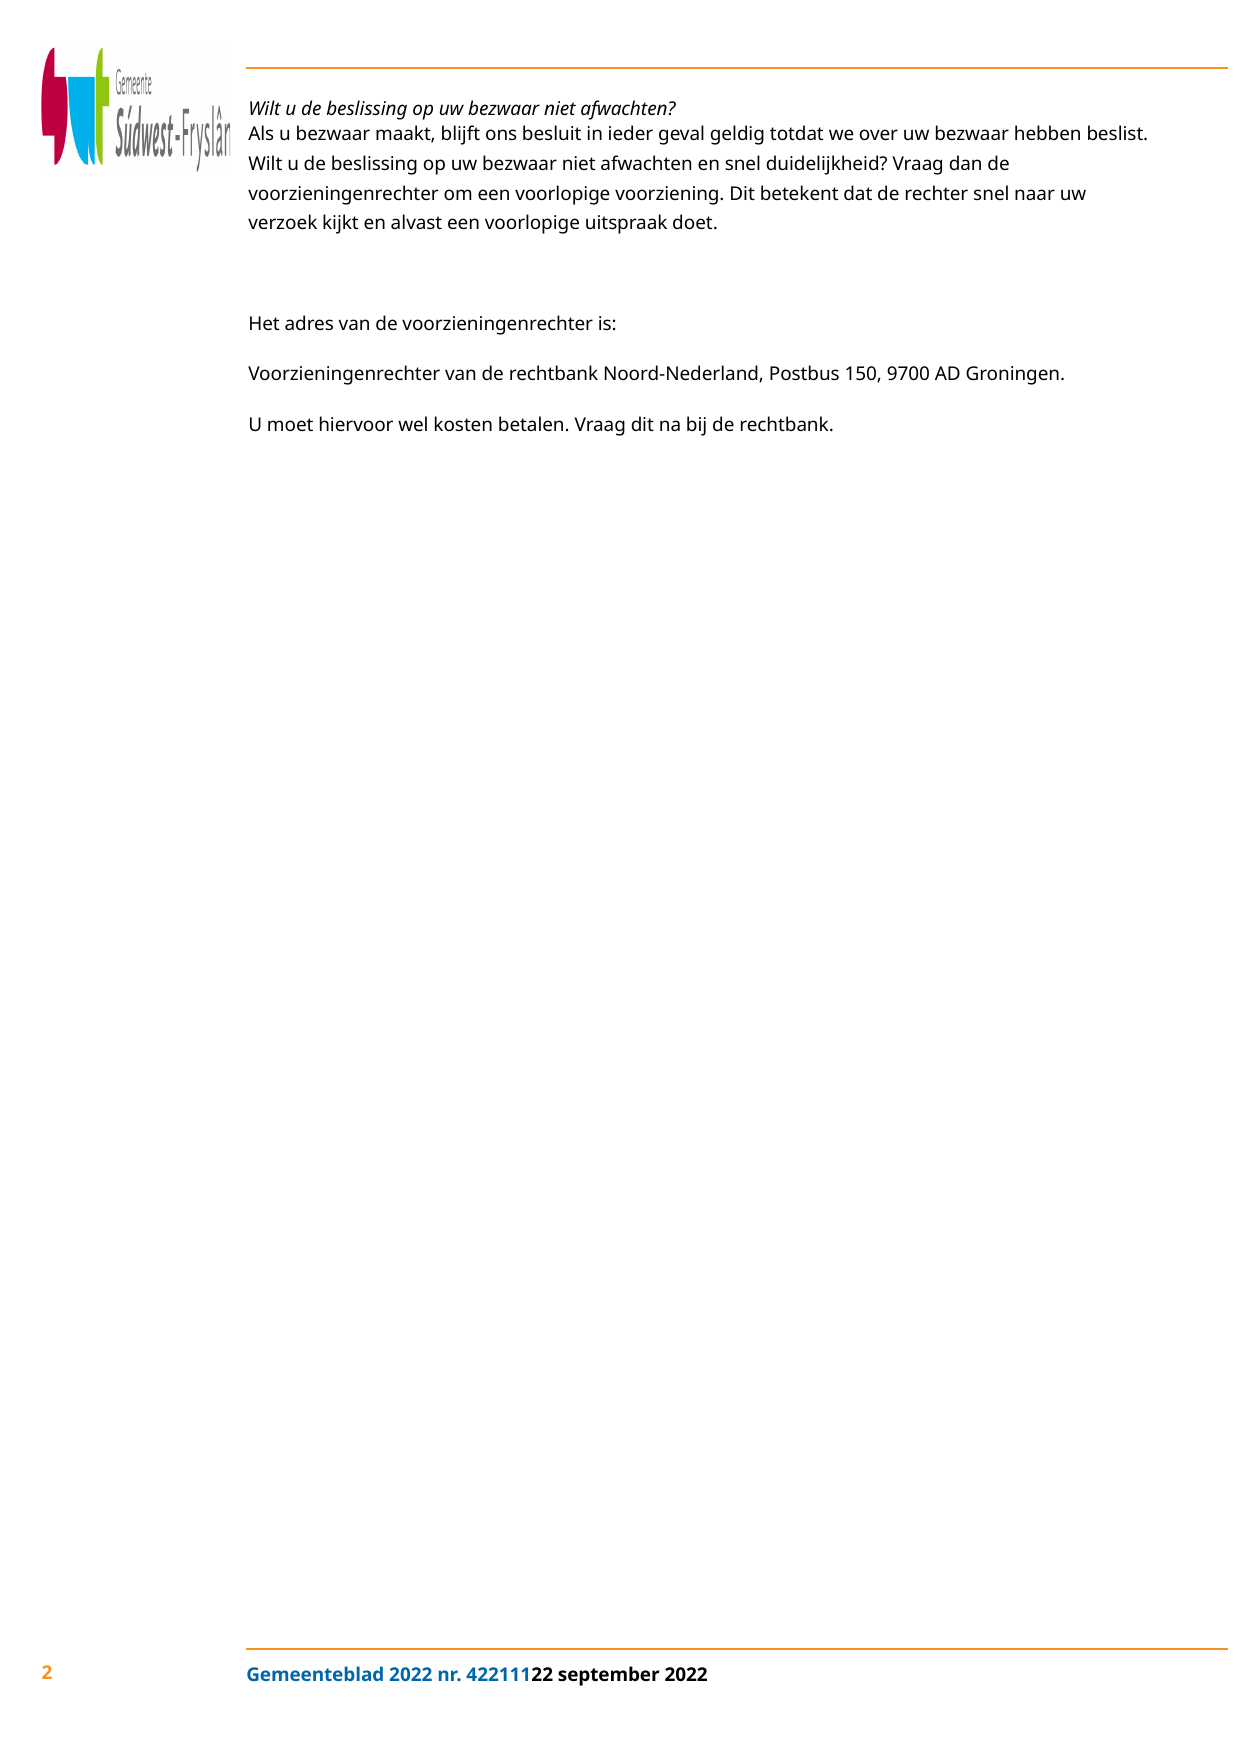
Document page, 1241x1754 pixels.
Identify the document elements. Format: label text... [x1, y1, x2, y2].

text Voorzieningenrechter van de rechtbank Noord-Nederland, Postbus 150, 9700 AD Groningen. [248, 361, 1152, 386]
text Als u bezwaar maakt, blijft ons besluit in ieder geval geldig totdat we over uw bezwaar hebben beslist. Wilt u de beslissing op uw bezwaar niet afwachten en snel duidelijkheid? Vraag dan de voorzieningenrechter om een voorlopige voorziening. Dit betekent dat de rechter snel naar uw verzoek kijkt en alvast een voorlopige uitspraak doet. [248, 121, 1152, 235]
text U moet hiervoor wel kosten betalen. Vraag dit na bij de rechtbank. [248, 411, 1152, 437]
picture [41, 47, 231, 172]
text Wilt u de beslissing op uw bezwaar niet afwachten? [248, 95, 1152, 121]
text Het adres van de voorzieningenrechter is: [248, 310, 1152, 336]
